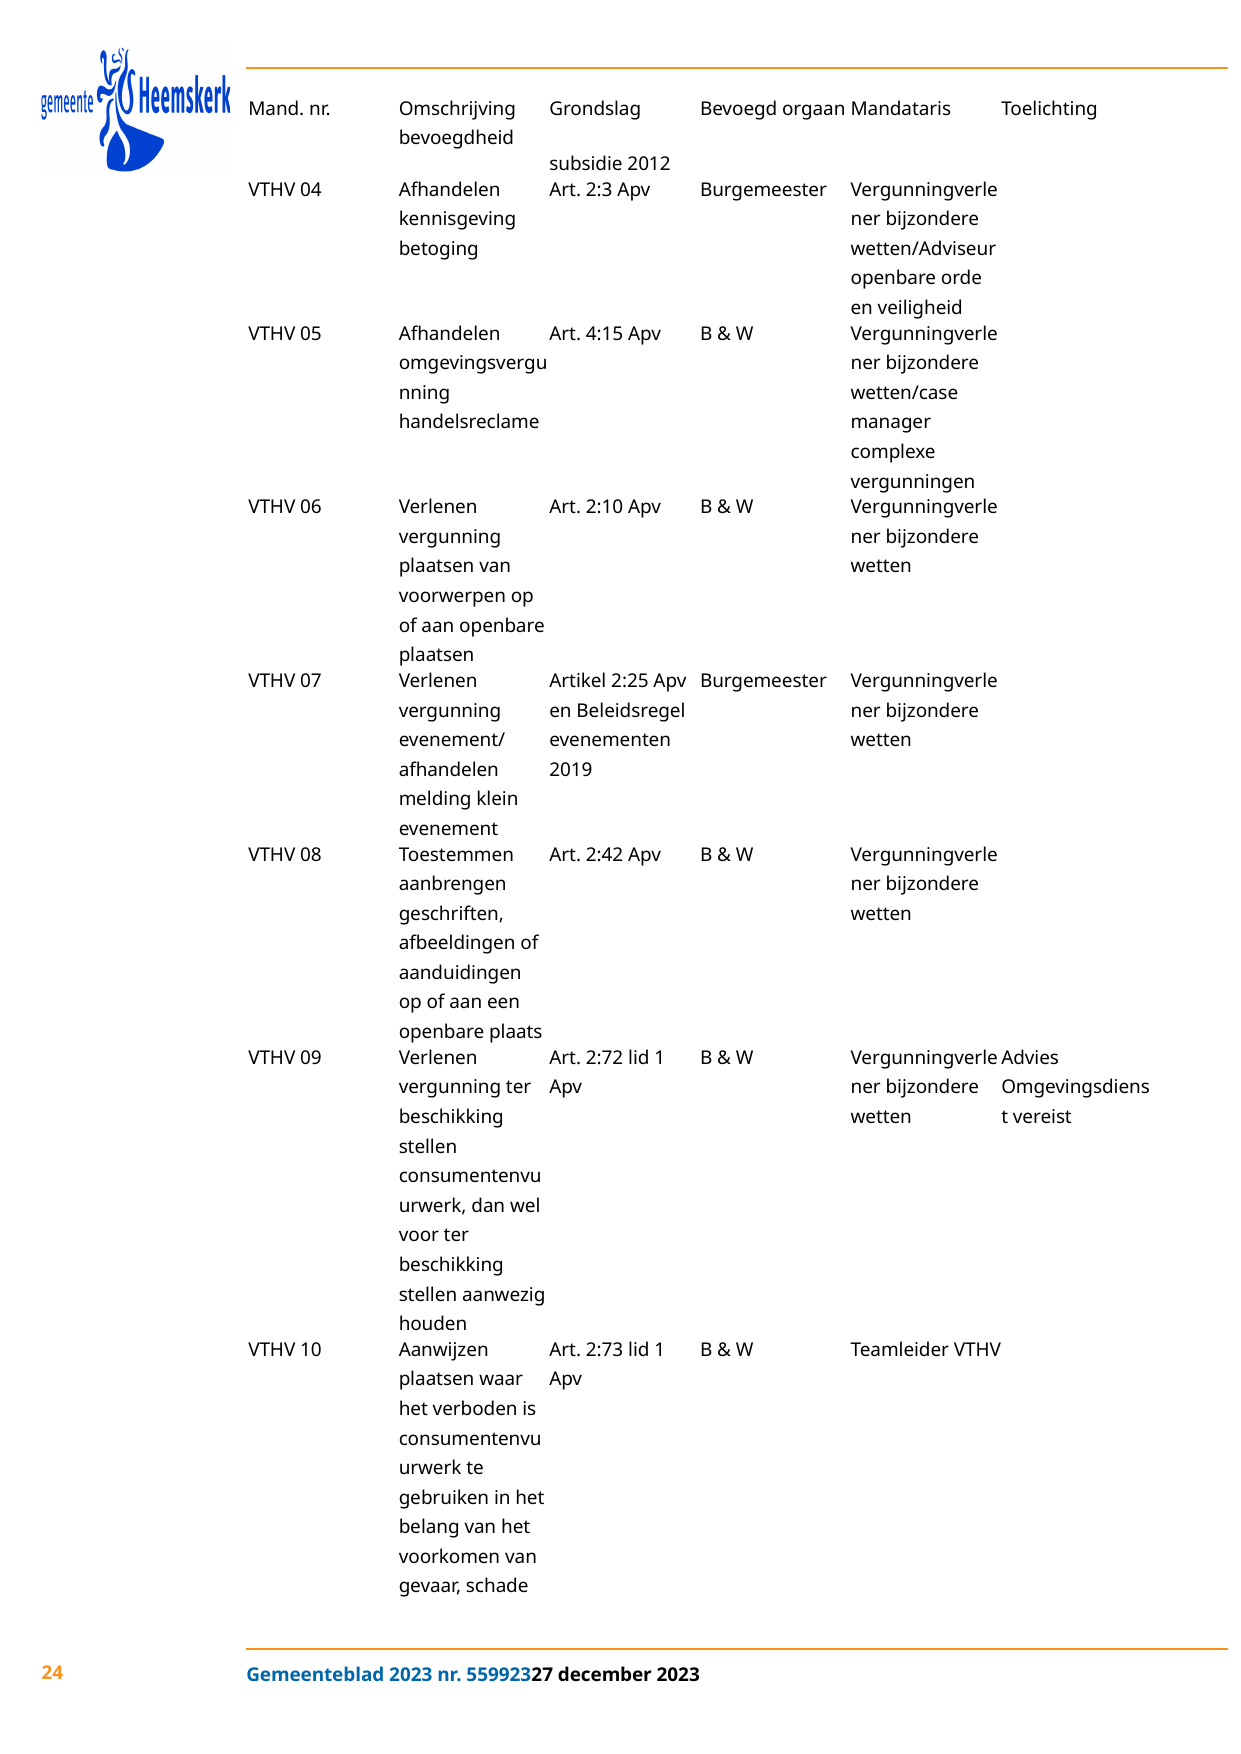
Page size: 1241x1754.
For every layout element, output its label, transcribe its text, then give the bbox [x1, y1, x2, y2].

table_cell [1001, 667, 1152, 841]
table_cell VTHV 09 [248, 1044, 398, 1336]
table_cell B & W [700, 1044, 850, 1336]
table_cell [399, 150, 549, 176]
table_cell Teamleider VTHV [850, 1336, 1001, 1598]
table_cell Verlenen vergunning plaatsen van voorwerpen op of aan openbare plaatsen [399, 494, 549, 667]
table_cell Afhandelen kennisgeving betoging [399, 176, 549, 320]
table_cell Burgemeester [700, 176, 850, 320]
table_cell VTHV 06 [248, 494, 398, 667]
table_cell VTHV 10 [248, 1336, 398, 1598]
table_cell Artikel 2:25 Apv en Beleidsregel evenementen 2019 [549, 667, 700, 841]
table_cell [1001, 150, 1152, 176]
table_header Omschrijving bevoegdheid [399, 95, 549, 150]
table_cell B & W [700, 841, 850, 1044]
table_cell Art. 2:10 Apv [549, 494, 700, 667]
table_cell subsidie 2012 [549, 150, 700, 176]
table_cell Art. 2:42 Apv [549, 841, 700, 1044]
table_cell [1001, 841, 1152, 1044]
table_cell VTHV 04 [248, 176, 398, 320]
table_cell Vergunningverlener bijzondere wetten/Adviseur openbare orde en veiligheid [850, 176, 1001, 320]
table_cell B & W [700, 494, 850, 667]
table_cell Afhandelen omgevingsvergunning handelsreclame [399, 320, 549, 493]
table_cell Advies Omgevingsdienst vereist [1001, 1044, 1152, 1336]
picture [41, 47, 231, 172]
table_cell Vergunningverlener bijzondere wetten [850, 494, 1001, 667]
table_cell Vergunningverlener bijzondere wetten [850, 841, 1001, 1044]
table_cell Aanwijzen plaatsen waar het verboden is consumentenvuurwerk te gebruiken in het belang van het voorkomen van gevaar, schade [399, 1336, 549, 1598]
table_cell Verlenen vergunning ter beschikking stellen consumentenvuurwerk, dan wel voor ter beschikking stellen aanwezig houden [399, 1044, 549, 1336]
table_cell VTHV 07 [248, 667, 398, 841]
table_cell [1001, 1336, 1152, 1598]
table_cell Vergunningverlener bijzondere wetten/case manager complexe vergunningen [850, 320, 1001, 493]
table_cell B & W [700, 320, 850, 493]
table_header Mand. nr. [248, 95, 398, 150]
table_cell Art. 2:72 lid 1 Apv [549, 1044, 700, 1336]
table_cell [850, 150, 1001, 176]
table_cell Toestemmen aanbrengen geschriften, afbeeldingen of aanduidingen op of aan een openbare plaats [399, 841, 549, 1044]
table_header Mandataris [850, 95, 1001, 150]
table_cell Art. 2:3 Apv [549, 176, 700, 320]
table_cell Vergunningverlener bijzondere wetten [850, 667, 1001, 841]
table_header Toelichting [1001, 95, 1152, 150]
table_cell Vergunningverlener bijzondere wetten [850, 1044, 1001, 1336]
table_cell [1001, 494, 1152, 667]
table_cell Art. 2:73 lid 1 Apv [549, 1336, 700, 1598]
table_cell VTHV 05 [248, 320, 398, 493]
table_cell Burgemeester [700, 667, 850, 841]
table_cell [1001, 176, 1152, 320]
table_header Bevoegd orgaan [700, 95, 850, 150]
table_cell VTHV 08 [248, 841, 398, 1044]
table_cell B & W [700, 1336, 850, 1598]
table_header Grondslag [549, 95, 700, 150]
table_cell [1001, 320, 1152, 493]
table_cell Art. 4:15 Apv [549, 320, 700, 493]
table_cell [700, 150, 850, 176]
table_cell [248, 150, 398, 176]
table_cell Verlenen vergunning evenement/ afhandelen melding klein evenement [399, 667, 549, 841]
